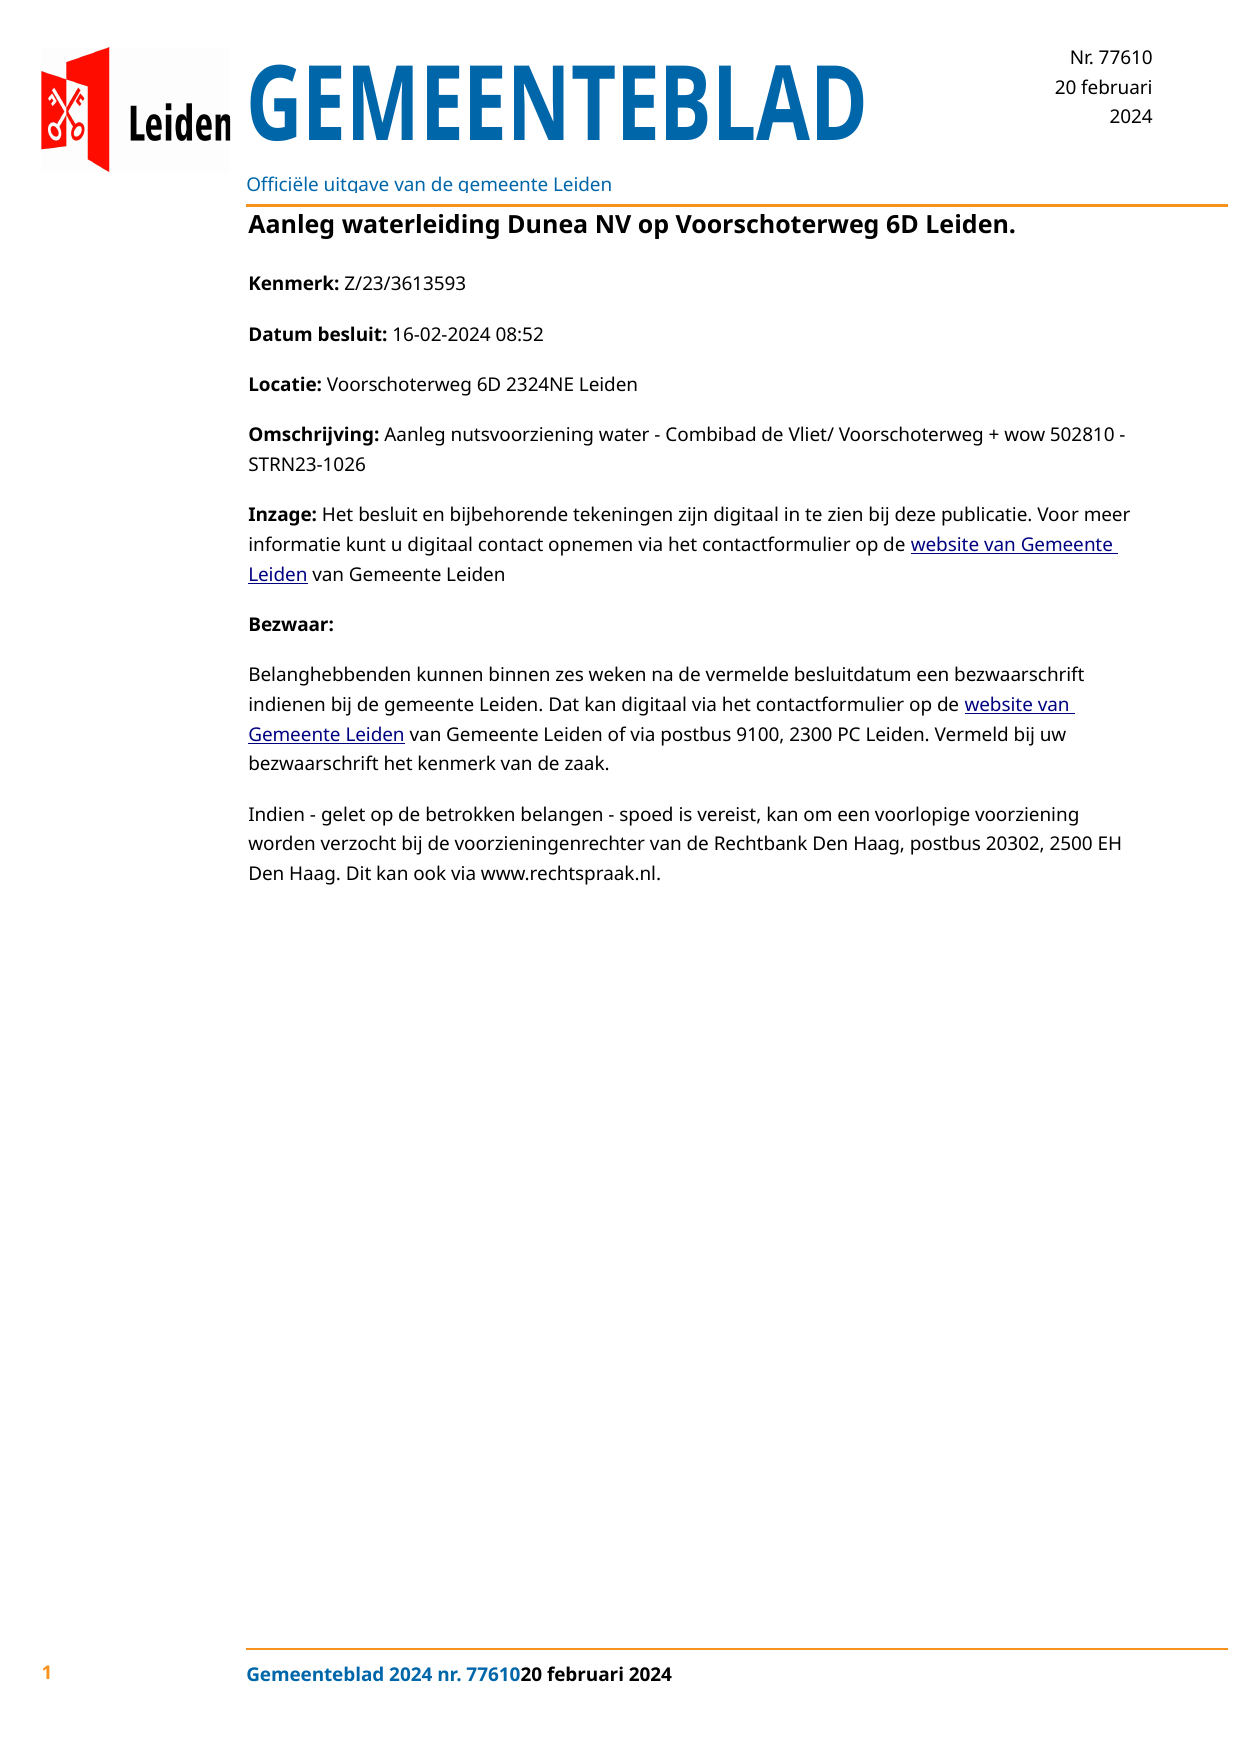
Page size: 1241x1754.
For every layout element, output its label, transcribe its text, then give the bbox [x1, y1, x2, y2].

text Inzage: Het besluit en bijbehorende tekeningen zijn digitaal in te zien bij deze publicatie. Voor meer informatie kunt u digitaal contact opnemen via het contactformulier op de website van Gemeente Leiden van Gemeente Leiden [248, 502, 1152, 586]
text Kenmerk: Z/23/3613593 [248, 270, 1152, 296]
text Bezwaar: [248, 611, 1152, 637]
text Belanghebbenden kunnen binnen zes weken na de vermelde besluitdatum een bezwaarschrift indienen bij de gemeente Leiden. Dat kan digitaal via het contactformulier op de website van Gemeente Leiden van Gemeente Leiden of via postbus 9100, 2300 PC Leiden. Vermeld bij uw bezwaarschrift het kenmerk van de zaak. [248, 662, 1152, 776]
text Indien - gelet op de betrokken belangen - spoed is vereist, kan om een voorlopige voorziening worden verzocht bij de voorzieningenrechter van de Rechtbank Den Haag, postbus 20302, 2500 EH Den Haag. Dit kan ook via www.rechtspraak.nl. [248, 801, 1152, 886]
text Locatie: Voorschoterweg 6D 2324NE Leiden [248, 371, 1152, 397]
picture [41, 47, 231, 172]
text Omschrijving: Aanleg nutsvoorziening water - Combibad de Vliet/ Voorschoterweg + wow 502810 - STRN23-1026 [248, 422, 1152, 477]
text Datum besluit: 16-02-2024 08:52 [248, 321, 1152, 346]
text Aanleg waterleiding Dunea NV op Voorschoterweg 6D Leiden. [248, 207, 1152, 241]
